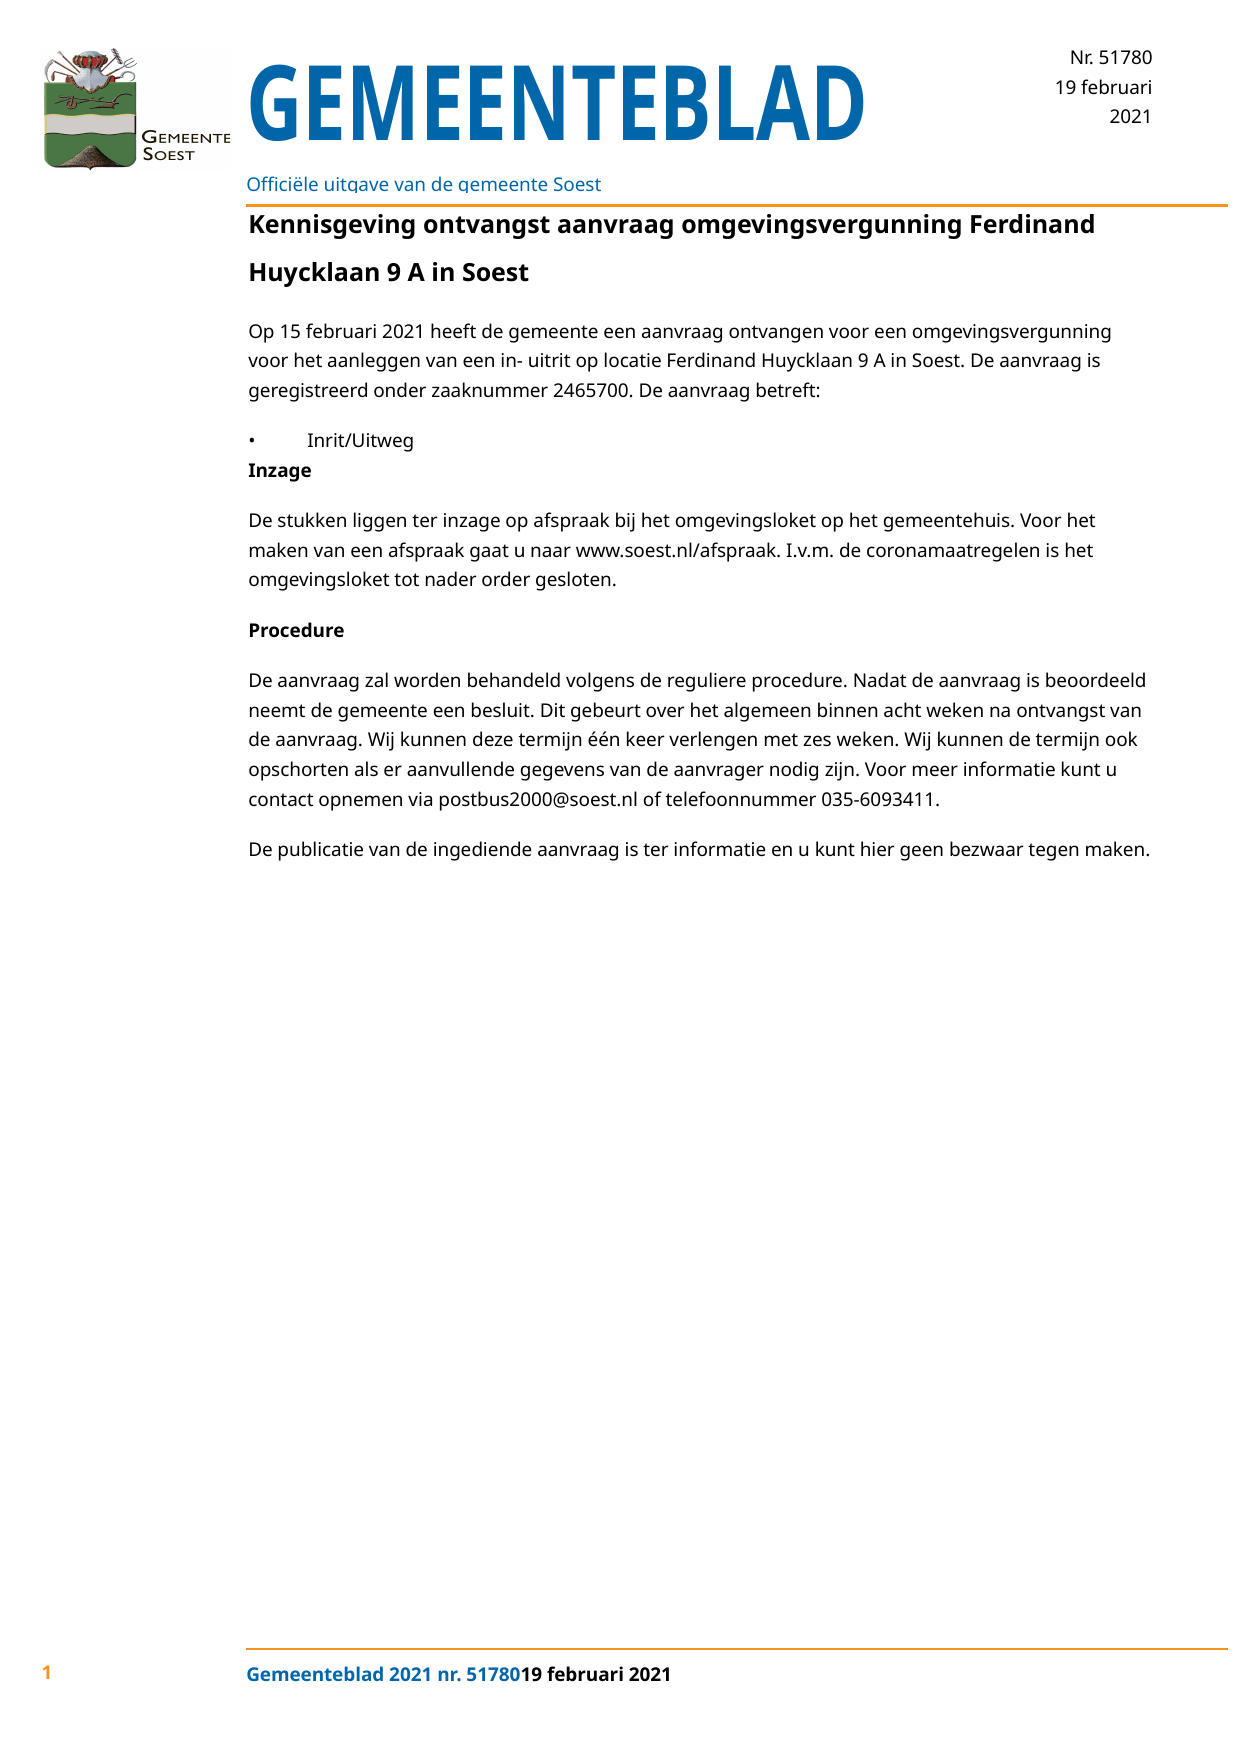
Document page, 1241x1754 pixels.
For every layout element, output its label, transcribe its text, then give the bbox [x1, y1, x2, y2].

text De stukken liggen ter inzage op afspraak bij het omgevingsloket op het gemeentehuis. Voor het maken van een afspraak gaat u naar www.soest.nl/afspraak. I.v.m. de coronamaatregelen is het omgevingsloket tot nader order gesloten. [248, 507, 1152, 592]
text De publicatie van de ingediende aanvraag is ter informatie en u kunt hier geen bezwaar tegen maken. [248, 836, 1152, 862]
text Inzage [248, 457, 1152, 483]
text De aanvraag zal worden behandeld volgens de reguliere procedure. Nadat de aanvraag is beoordeeld neemt de gemeente een besluit. Dit gebeurt over het algemeen binnen acht weken na ontvangst van de aanvraag. Wij kunnen deze termijn één keer verlengen met zes weken. Wij kunnen de termijn ook opschorten als er aanvullende gegevens van de aanvrager nodig zijn. Voor meer informatie kunt u contact opnemen via postbus2000@soest.nl of telefoonnummer 035-6093411. [248, 667, 1152, 812]
picture [41, 47, 231, 172]
list Inrit/Uitweg [248, 427, 1152, 453]
text Kennisgeving ontvangst aanvraag omgevingsvergunning Ferdinand Huycklaan 9 A in Soest [248, 207, 1152, 288]
text Procedure [248, 617, 1152, 643]
text Op 15 februari 2021 heeft de gemeente een aanvraag ontvangen voor een omgevingsvergunning voor het aanleggen van een in- uitrit op locatie Ferdinand Huycklaan 9 A in Soest. De aanvraag is geregistreerd onder zaaknummer 2465700. De aanvraag betreft: [248, 318, 1152, 403]
